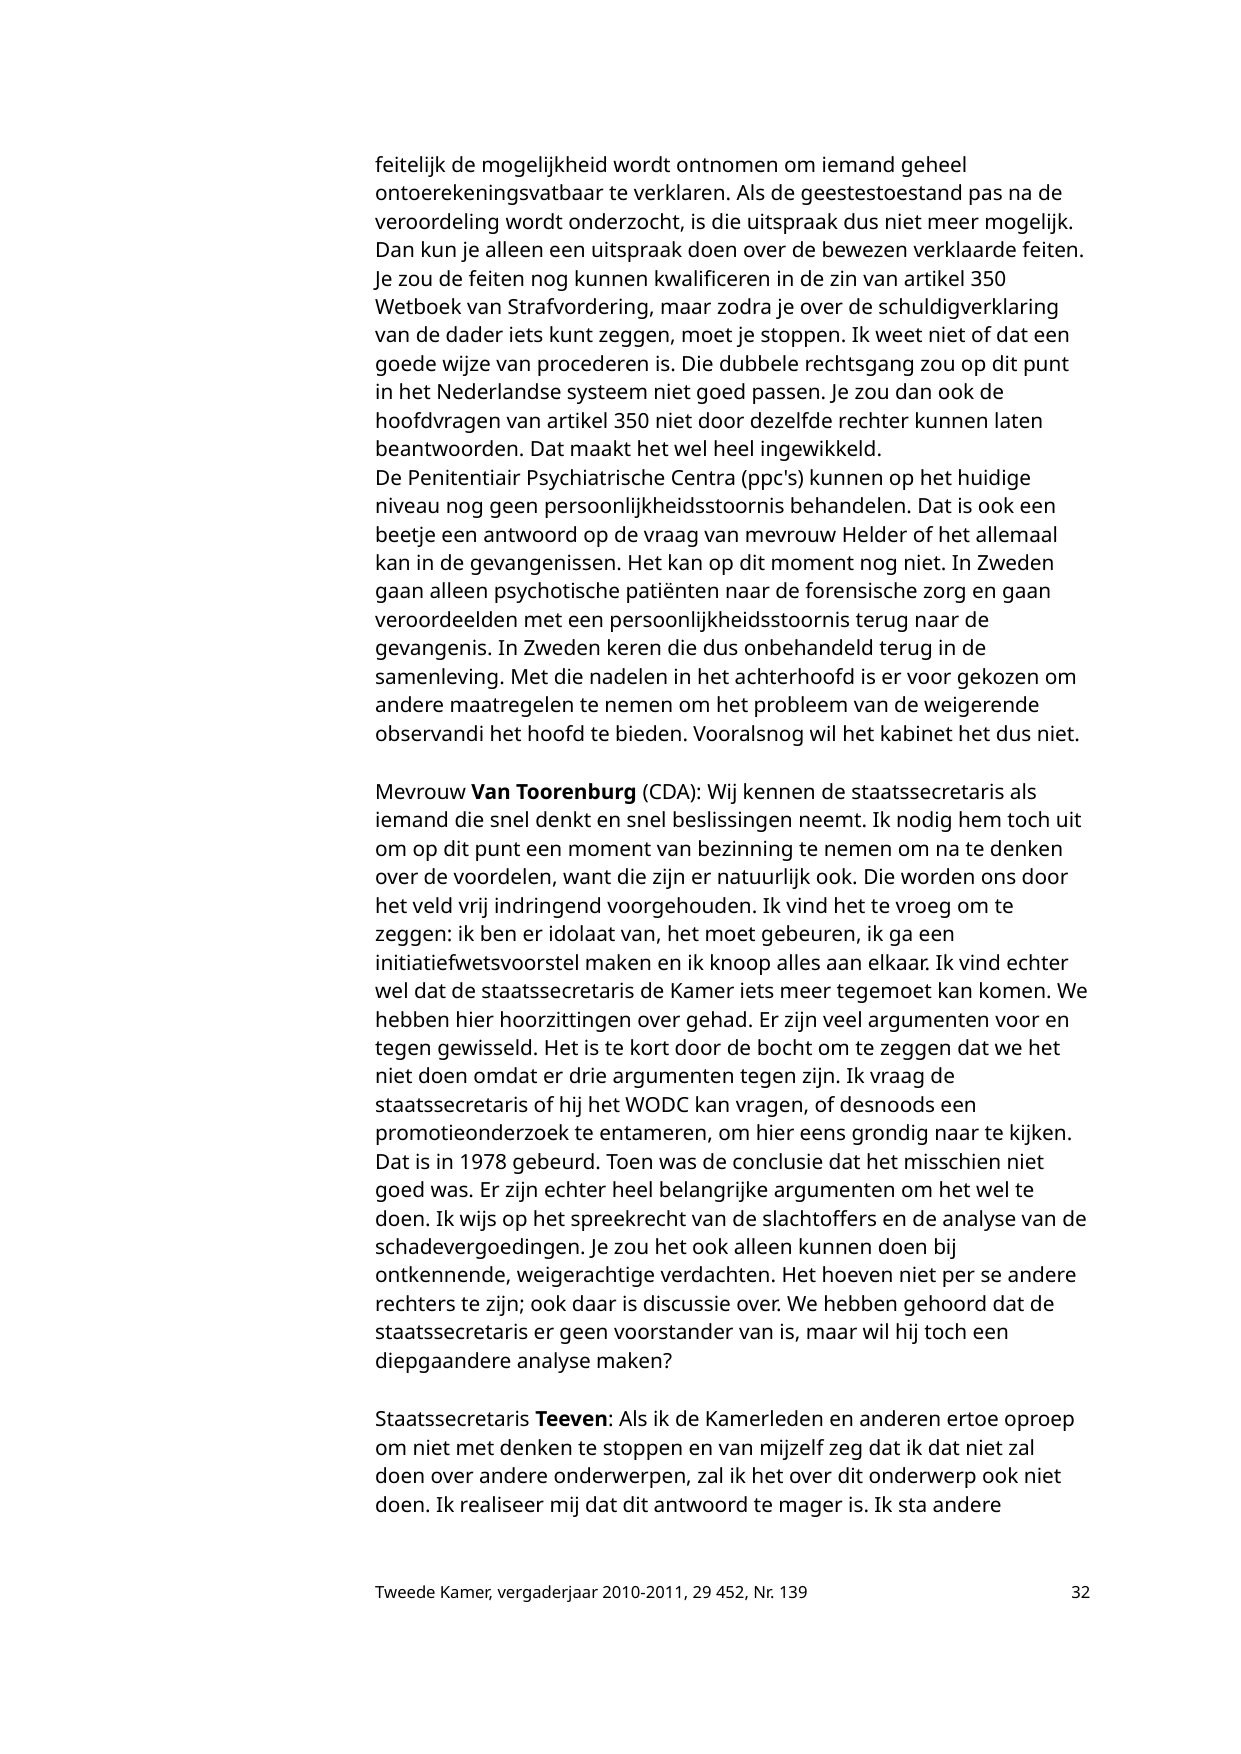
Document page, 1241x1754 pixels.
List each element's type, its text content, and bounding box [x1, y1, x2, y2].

text Staatssecretaris Teeven: Als ik de Kamerleden en anderen ertoe oproep om niet met denken te stoppen en van mijzelf zeg dat ik dat niet zal doen over andere onderwerpen, zal ik het over dit onderwerp ook niet doen. Ik realiseer mij dat dit antwoord te mager is. Ik sta andere [375, 1404, 1090, 1518]
text feitelijk de mogelijkheid wordt ontnomen om iemand geheel ontoerekeningsvatbaar te verklaren. Als de geestestoestand pas na de veroordeling wordt onderzocht, is die uitspraak dus niet meer mogelijk. Dan kun je alleen een uitspraak doen over de bewezen verklaarde feiten. Je zou de feiten nog kunnen kwalificeren in de zin van artikel 350 Wetboek van Strafvordering, maar zodra je over de schuldigverklaring van de dader iets kunt zeggen, moet je stoppen. Ik weet niet of dat een goede wijze van procederen is. Die dubbele rechtsgang zou op dit punt in het Nederlandse systeem niet goed passen. Je zou dan ook de hoofdvragen van artikel 350 niet door dezelfde rechter kunnen laten beantwoorden. Dat maakt het wel heel ingewikkeld. [375, 150, 1090, 463]
text Mevrouw Van Toorenburg (CDA): Wij kennen de staatssecretaris als iemand die snel denkt en snel beslissingen neemt. Ik nodig hem toch uit om op dit punt een moment van bezinning te nemen om na te denken over de voordelen, want die zijn er natuurlijk ook. Die worden ons door het veld vrij indringend voorgehouden. Ik vind het te vroeg om te zeggen: ik ben er idolaat van, het moet gebeuren, ik ga een initiatiefwetsvoorstel maken en ik knoop alles aan elkaar. Ik vind echter wel dat de staatssecretaris de Kamer iets meer tegemoet kan komen. We hebben hier hoorzittingen over gehad. Er zijn veel argumenten voor en tegen gewisseld. Het is te kort door de bocht om te zeggen dat we het niet doen omdat er drie argumenten tegen zijn. Ik vraag de staatssecretaris of hij het WODC kan vragen, of desnoods een promotieonderzoek te entameren, om hier eens grondig naar te kijken. Dat is in 1978 gebeurd. Toen was de conclusie dat het misschien niet goed was. Er zijn echter heel belangrijke argumenten om het wel te doen. Ik wijs op het spreekrecht van de slachtoffers en de analyse van de schadevergoedingen. Je zou het ook alleen kunnen doen bij ontkennende, weigerachtige verdachten. Het hoeven niet per se andere rechters te zijn; ook daar is discussie over. We hebben gehoord dat de staatssecretaris er geen voorstander van is, maar wil hij toch een diepgaandere analyse maken? [375, 777, 1090, 1374]
text De Penitentiair Psychiatrische Centra (ppc's) kunnen op het huidige niveau nog geen persoonlijkheidsstoornis behandelen. Dat is ook een beetje een antwoord op de vraag van mevrouw Helder of het allemaal kan in de gevangenissen. Het kan op dit moment nog niet. In Zweden gaan alleen psychotische patiënten naar de forensische zorg en gaan veroordeelden met een persoonlijkheidsstoornis terug naar de gevangenis. In Zweden keren die dus onbehandeld terug in de samenleving. Met die nadelen in het achterhoofd is er voor gekozen om andere maatregelen te nemen om het probleem van de weigerende observandi het hoofd te bieden. Vooralsnog wil het kabinet het dus niet. [375, 463, 1090, 747]
